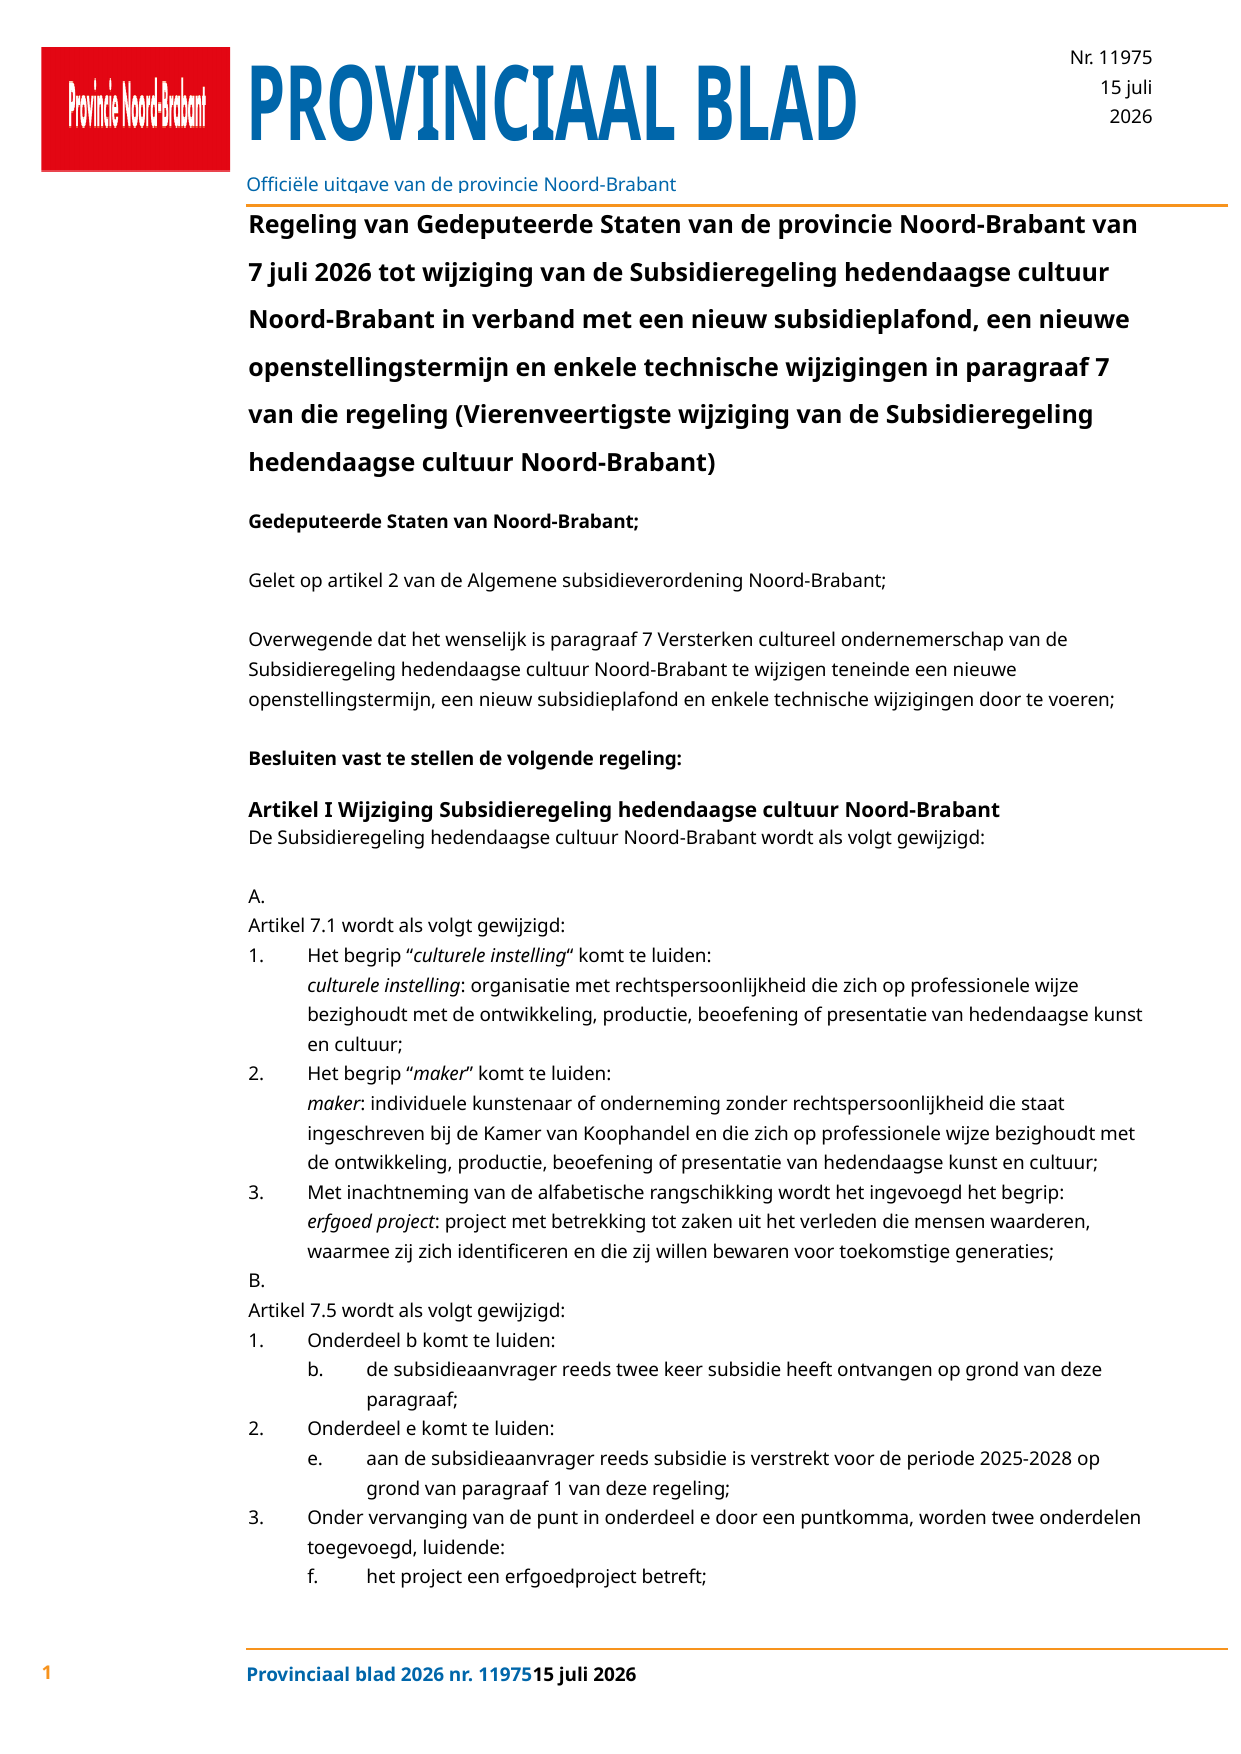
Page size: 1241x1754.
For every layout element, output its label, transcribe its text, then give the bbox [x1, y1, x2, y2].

list maker: individuele kunstenaar of onderneming zonder rechtspersoonlijkheid die staat ingeschreven bij de Kamer van Koophandel en die zich op professionele wijze bezighoudt met de ontwikkeling, productie, beoefening of presentatie van hedendaagse kunst en cultuur; [248, 1090, 1152, 1175]
list het project een erfgoedproject betreft; [307, 1563, 1152, 1589]
text De Subsidieregeling hedendaagse cultuur Noord-Brabant wordt als volgt gewijzigd: [248, 824, 1152, 849]
text Artikel 7.5 wordt als volgt gewijzigd: [248, 1297, 1152, 1323]
list Onderdeel b komt te luiden: [248, 1327, 1152, 1352]
text Gelet op artikel 2 van de Algemene subsidieverordening Noord-Brabant; [248, 567, 1152, 593]
list culturele instelling: organisatie met rechtspersoonlijkheid die zich op professionele wijze bezighoudt met de ontwikkeling, productie, beoefening of presentatie van hedendaagse kunst en cultuur; [248, 972, 1152, 1057]
text Artikel I Wijziging Subsidieregeling hedendaagse cultuur Noord-Brabant [248, 795, 1152, 824]
picture [41, 47, 231, 172]
text A. [248, 883, 1152, 909]
list Het begrip “maker” komt te luiden: [248, 1061, 1152, 1086]
list de subsidieaanvrager reeds twee keer subsidie heeft ontvangen op grond van deze paragraaf; [307, 1356, 1152, 1412]
text Gedeputeerde Staten van Noord-Brabant; [248, 508, 1152, 534]
list aan de subsidieaanvrager reeds subsidie is verstrekt voor de periode 2025-2028 op grond van paragraaf 1 van deze regeling; [307, 1445, 1152, 1500]
list Het begrip “culturele instelling“ komt te luiden: [248, 942, 1152, 968]
list Met inachtneming van de alfabetische rangschikking wordt het ingevoegd het begrip: [248, 1179, 1152, 1204]
text Overwegende dat het wenselijk is paragraaf 7 Versterken cultureel ondernemerschap van de Subsidieregeling hedendaagse cultuur Noord-Brabant te wijzigen teneinde een nieuwe openstellingstermijn, een nieuw subsidieplafond en enkele technische wijzigingen door te voeren; [248, 627, 1152, 712]
text Regeling van Gedeputeerde Staten van de provincie Noord-Brabant van 7 juli 2026 tot wijziging van de Subsidieregeling hedendaagse cultuur Noord-Brabant in verband met een nieuw subsidieplafond, een nieuwe openstellingstermijn en enkele technische wijzigingen in paragraaf 7 van die regeling (Vierenveertigste wijziging van de Subsidieregeling hedendaagse cultuur Noord-Brabant) [248, 207, 1152, 479]
list Onder vervanging van de punt in onderdeel e door een puntkomma, worden twee onderdelen toegevoegd, luidende: [248, 1504, 1152, 1559]
list Onderdeel e komt te luiden: [248, 1416, 1152, 1441]
text B. [248, 1268, 1152, 1293]
text Artikel 7.1 wordt als volgt gewijzigd: [248, 913, 1152, 938]
list erfgoed project: project met betrekking tot zaken uit het verleden die mensen waarderen, waarmee zij zich identificeren en die zij willen bewaren voor toekomstige generaties; [248, 1208, 1152, 1264]
text Besluiten vast te stellen de volgende regeling: [248, 745, 1152, 771]
